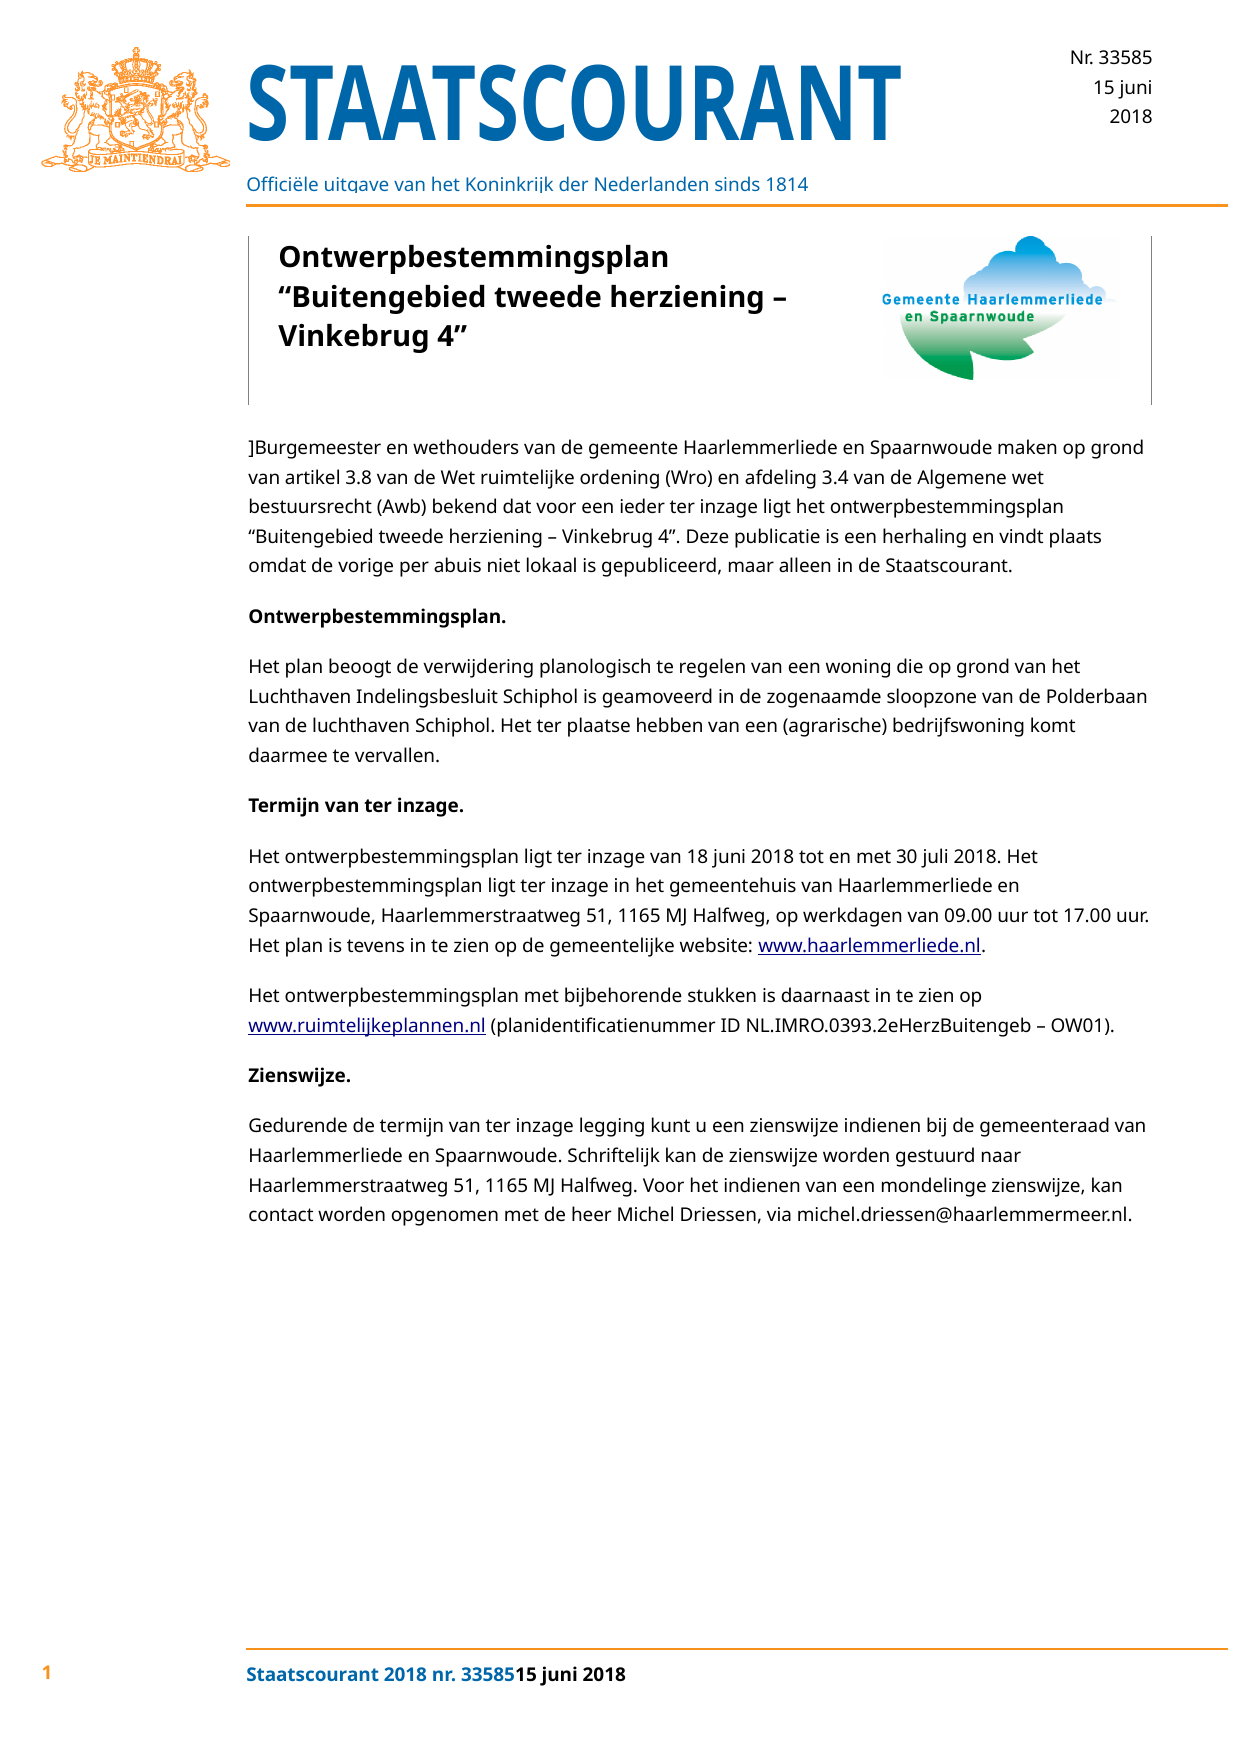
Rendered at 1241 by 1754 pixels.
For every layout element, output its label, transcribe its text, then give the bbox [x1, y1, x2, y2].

text Ontwerpbestemmingsplan. [248, 603, 1152, 629]
text Gedurende de termijn van ter inzage legging kunt u een zienswijze indienen bij de gemeenteraad van Haarlemmerliede en Spaarnwoude. Schriftelijk kan de zienswijze worden gestuurd naar Haarlemmerstraatweg 51, 1165 MJ Halfweg. Voor het indienen van een mondelinge zienswijze, kan contact worden opgenomen met de heer Michel Driessen, via michel.driessen@haarlemmermeer.nl. [248, 1113, 1152, 1227]
text Het ontwerpbestemmingsplan met bijbehorende stukken is daarnaast in te zien op www.ruimtelijkeplannen.nl (planidentificatienummer ID NL.IMRO.0393.2eHerzBuitengeb – OW01). [248, 982, 1152, 1038]
text Termijn van ter inzage. [248, 793, 1152, 818]
text Het ontwerpbestemmingsplan ligt ter inzage van 18 juni 2018 tot en met 30 juli 2018. Het ontwerpbestemmingsplan ligt ter inzage in het gemeentehuis van Haarlemmerliede en Spaarnwoude, Haarlemmerstraatweg 51, 1165 MJ Halfweg, op werkdagen van 09.00 uur tot 17.00 uur. Het plan is tevens in te zien op de gemeentelijke website: www.haarlemmerliede.nl. [248, 843, 1152, 958]
table_header [850, 236, 1151, 405]
table_header Ontwerpbestemmingsplan “Buitengebied tweede herziening – Vinkebrug 4” [249, 236, 850, 405]
picture [41, 47, 231, 172]
picture [882, 236, 1119, 380]
text ]Burgemeester en wethouders van de gemeente Haarlemmerliede en Spaarnwoude maken op grond van artikel 3.8 van de Wet ruimtelijke ordening (Wro) en afdeling 3.4 van de Algemene wet bestuursrecht (Awb) bekend dat voor een ieder ter inzage ligt het ontwerpbestemmingsplan “Buitengebied tweede herziening – Vinkebrug 4”. Deze publicatie is een herhaling en vindt plaats omdat de vorige per abuis niet lokaal is gepubliceerd, maar alleen in de Staatscourant. [248, 434, 1152, 578]
text Zienswijze. [248, 1062, 1152, 1088]
text Het plan beoogt de verwijdering planologisch te regelen van een woning die op grond van het Luchthaven Indelingsbesluit Schiphol is geamoveerd in de zogenaamde sloopzone van de Polderbaan van de luchthaven Schiphol. Het ter plaatse hebben van een (agrarische) bedrijfswoning komt daarmee te vervallen. [248, 653, 1152, 768]
